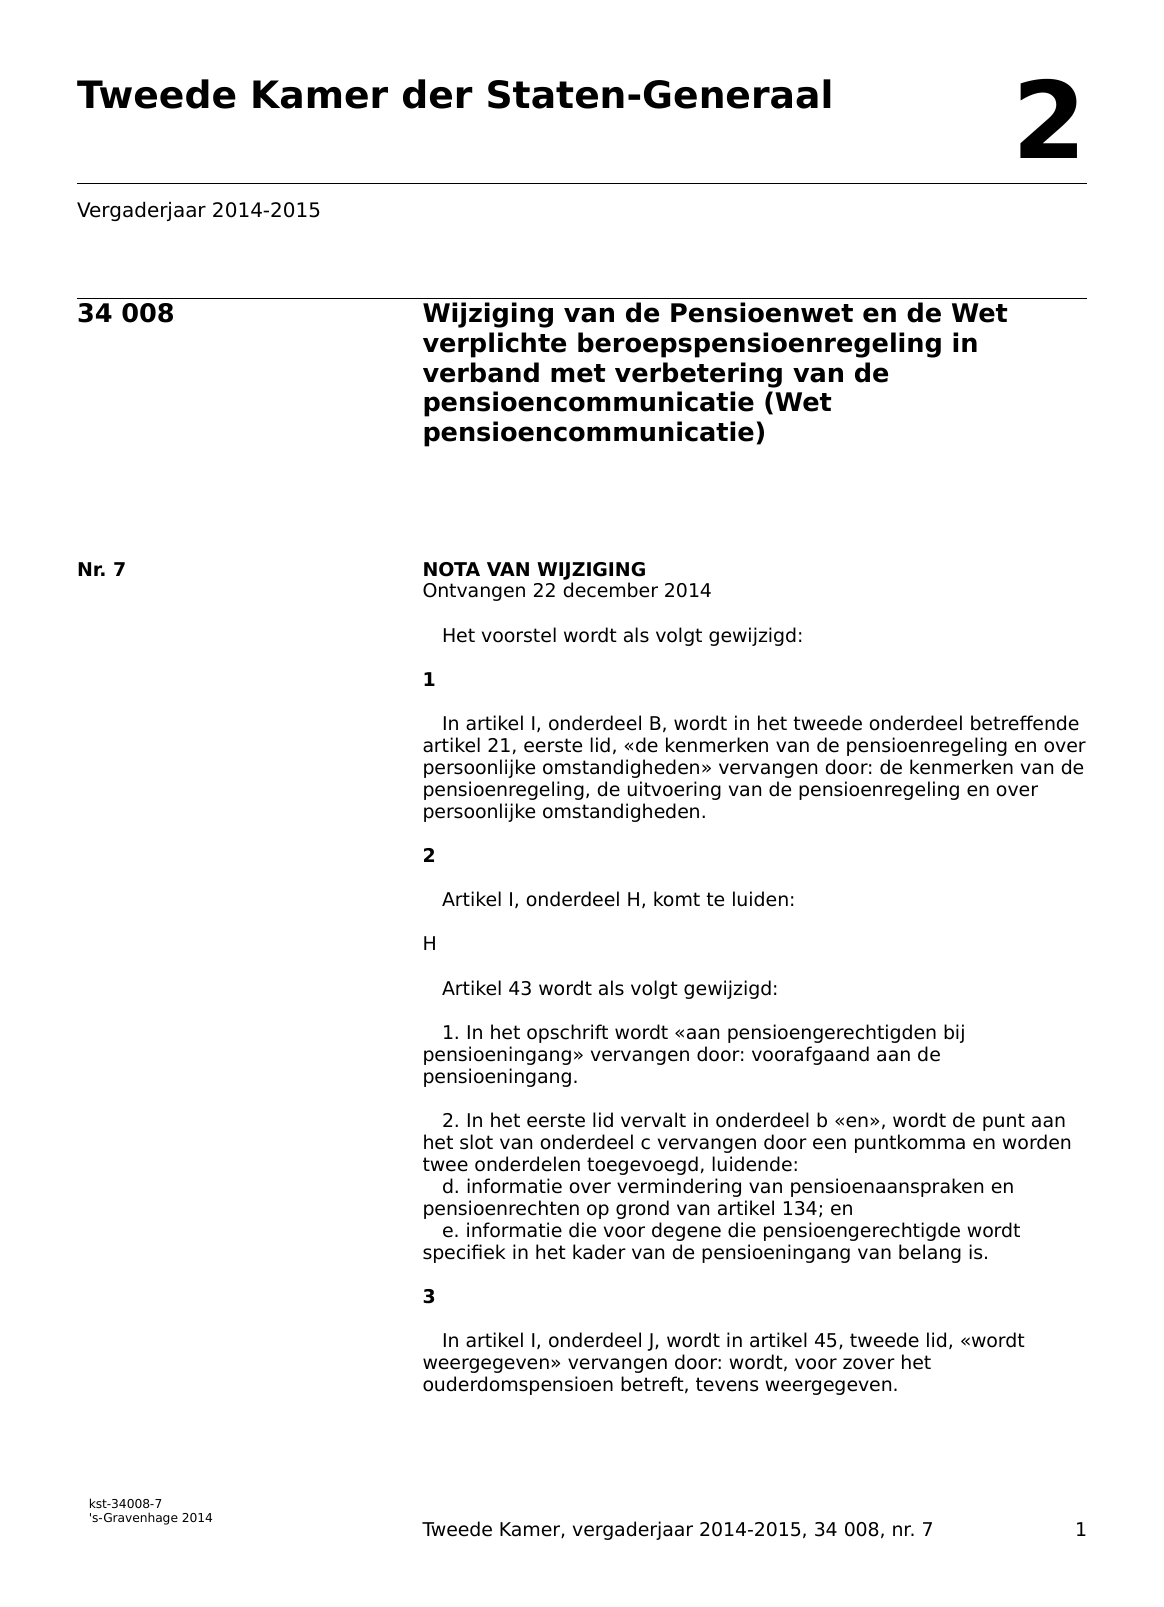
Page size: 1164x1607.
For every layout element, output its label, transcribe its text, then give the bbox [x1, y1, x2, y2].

subtitle 2 [422, 845, 1087, 867]
table_header 2 [886, 59, 1087, 183]
text Artikel I, onderdeel H, komt te luiden: [422, 889, 1087, 911]
text Ontvangen 22 december 2014 [422, 580, 1087, 602]
table_header Tweede Kamer der Staten-Generaal [77, 59, 886, 183]
subtitle H [422, 933, 1087, 955]
text kst-34008-7 [88, 1497, 323, 1511]
subtitle Nr. 7 NOTA VAN WIJZIGING [77, 558, 1087, 580]
text Artikel 43 wordt als volgt gewijzigd: [422, 977, 1087, 999]
text e. informatie die voor degene die pensioengerechtigde wordt specifiek in het kader van de pensioeningang van belang is. [422, 1220, 1087, 1264]
text In artikel I, onderdeel J, wordt in artikel 45, tweede lid, «wordt weergegeven» vervangen door: wordt, voor zover het ouderdomspensioen betreft, tevens weergegeven. [422, 1330, 1087, 1396]
subtitle 3 [422, 1286, 1087, 1308]
text 's-Gravenhage 2014 [88, 1511, 323, 1525]
text Het voorstel wordt als volgt gewijzigd: [422, 624, 1087, 647]
subtitle 34 008 Wijziging van de Pensioenwet en de Wet verplichte beroepspensioenregeling in verband met verbetering van de pensioencommunicatie (Wet pensioencommunicatie) [77, 299, 1087, 447]
text 1. In het opschrift wordt «aan pensioengerechtigden bij pensioeningang» vervangen door: voorafgaand aan de pensioeningang. [422, 1022, 1087, 1088]
text 2. In het eerste lid vervalt in onderdeel b «en», wordt de punt aan het slot van onderdeel c vervangen door een puntkomma en worden twee onderdelen toegevoegd, luidende: [422, 1110, 1087, 1176]
subtitle 1 [422, 669, 1087, 691]
text In artikel I, onderdeel B, wordt in het tweede onderdeel betreffende artikel 21, eerste lid, «de kenmerken van de pensioenregeling en over persoonlijke omstandigheden» vervangen door: de kenmerken van de pensioenregeling, de uitvoering van de pensioenregeling en over persoonlijke omstandigheden. [422, 713, 1087, 823]
table_cell Vergaderjaar 2014-2015 [77, 184, 1087, 298]
text d. informatie over vermindering van pensioenaanspraken en pensioenrechten op grond van artikel 134; en [422, 1176, 1087, 1220]
